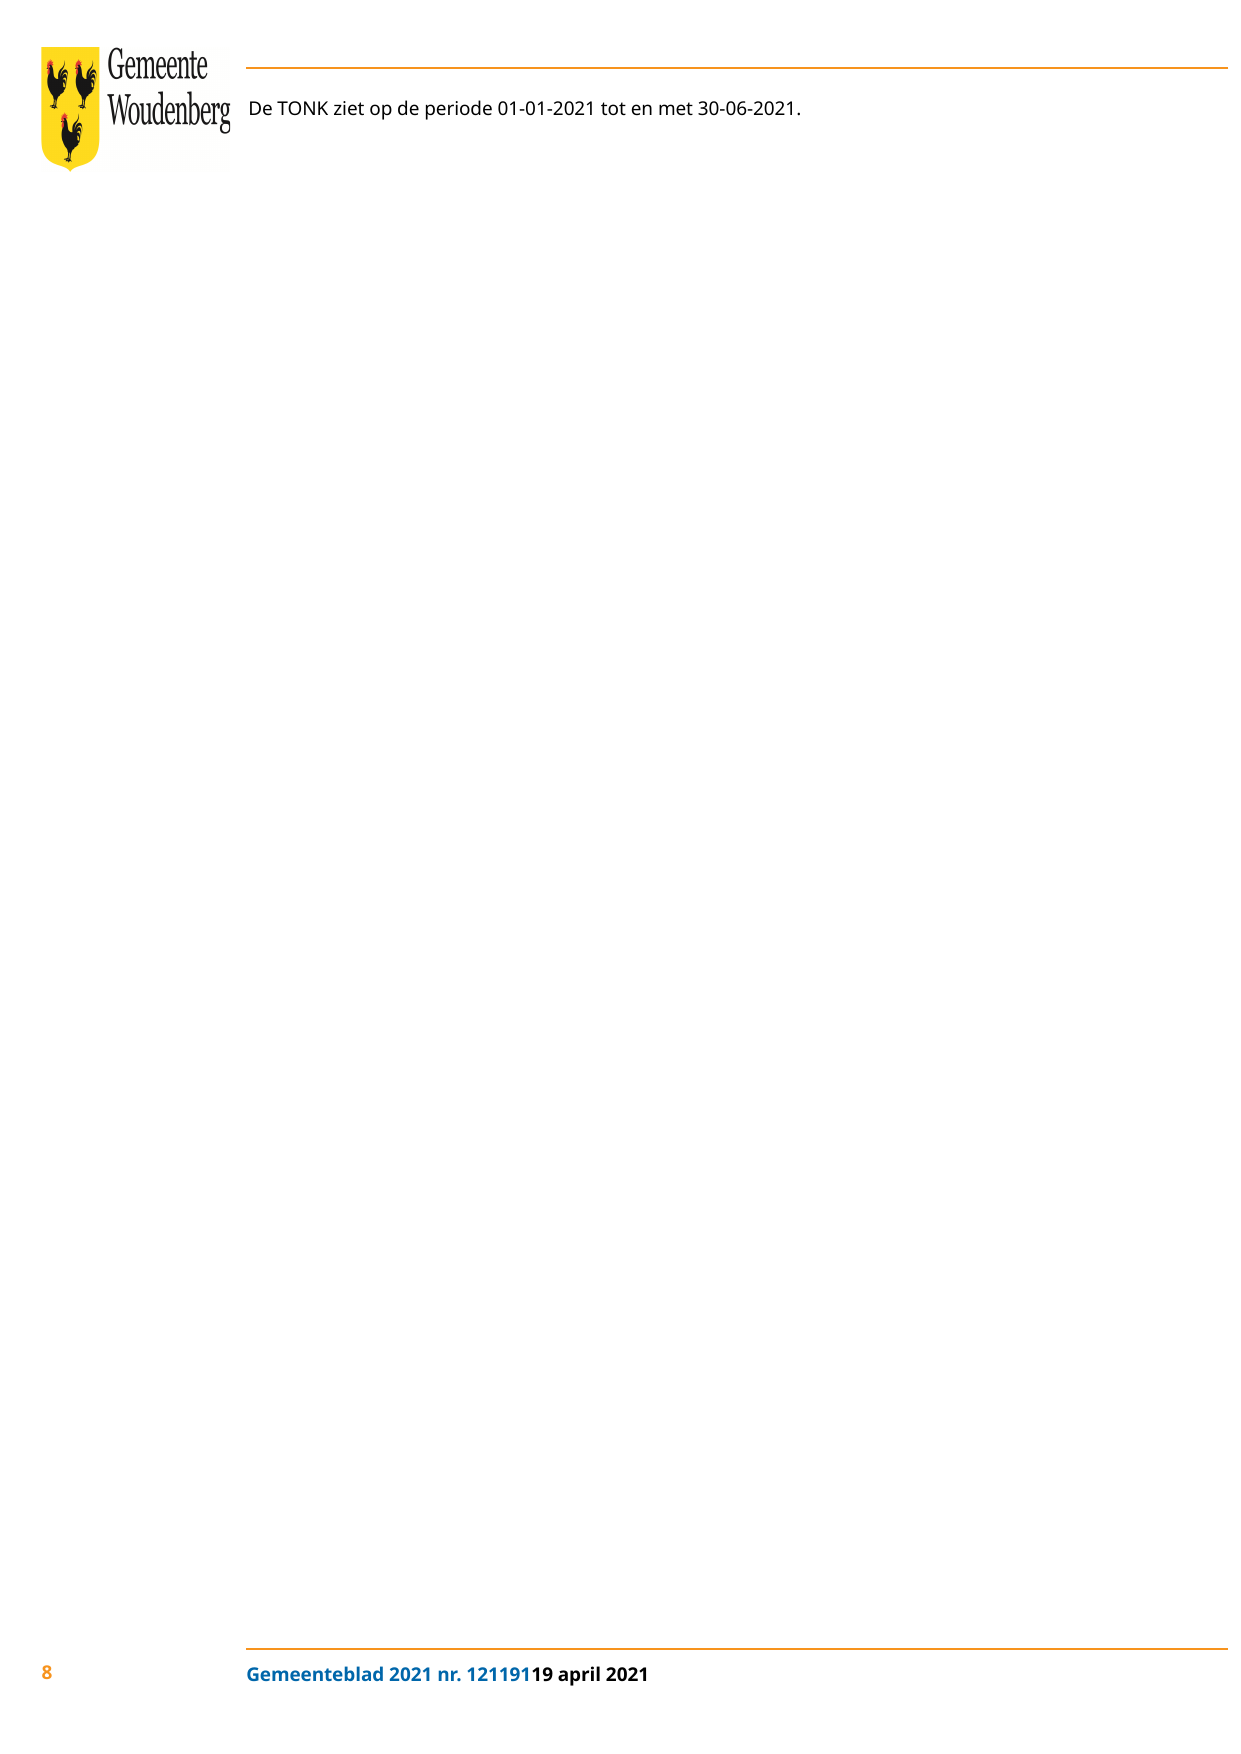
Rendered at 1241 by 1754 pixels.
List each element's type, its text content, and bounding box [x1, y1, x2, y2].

picture [41, 47, 231, 172]
text De TONK ziet op de periode 01-01-2021 tot en met 30-06-2021. [248, 95, 1152, 121]
